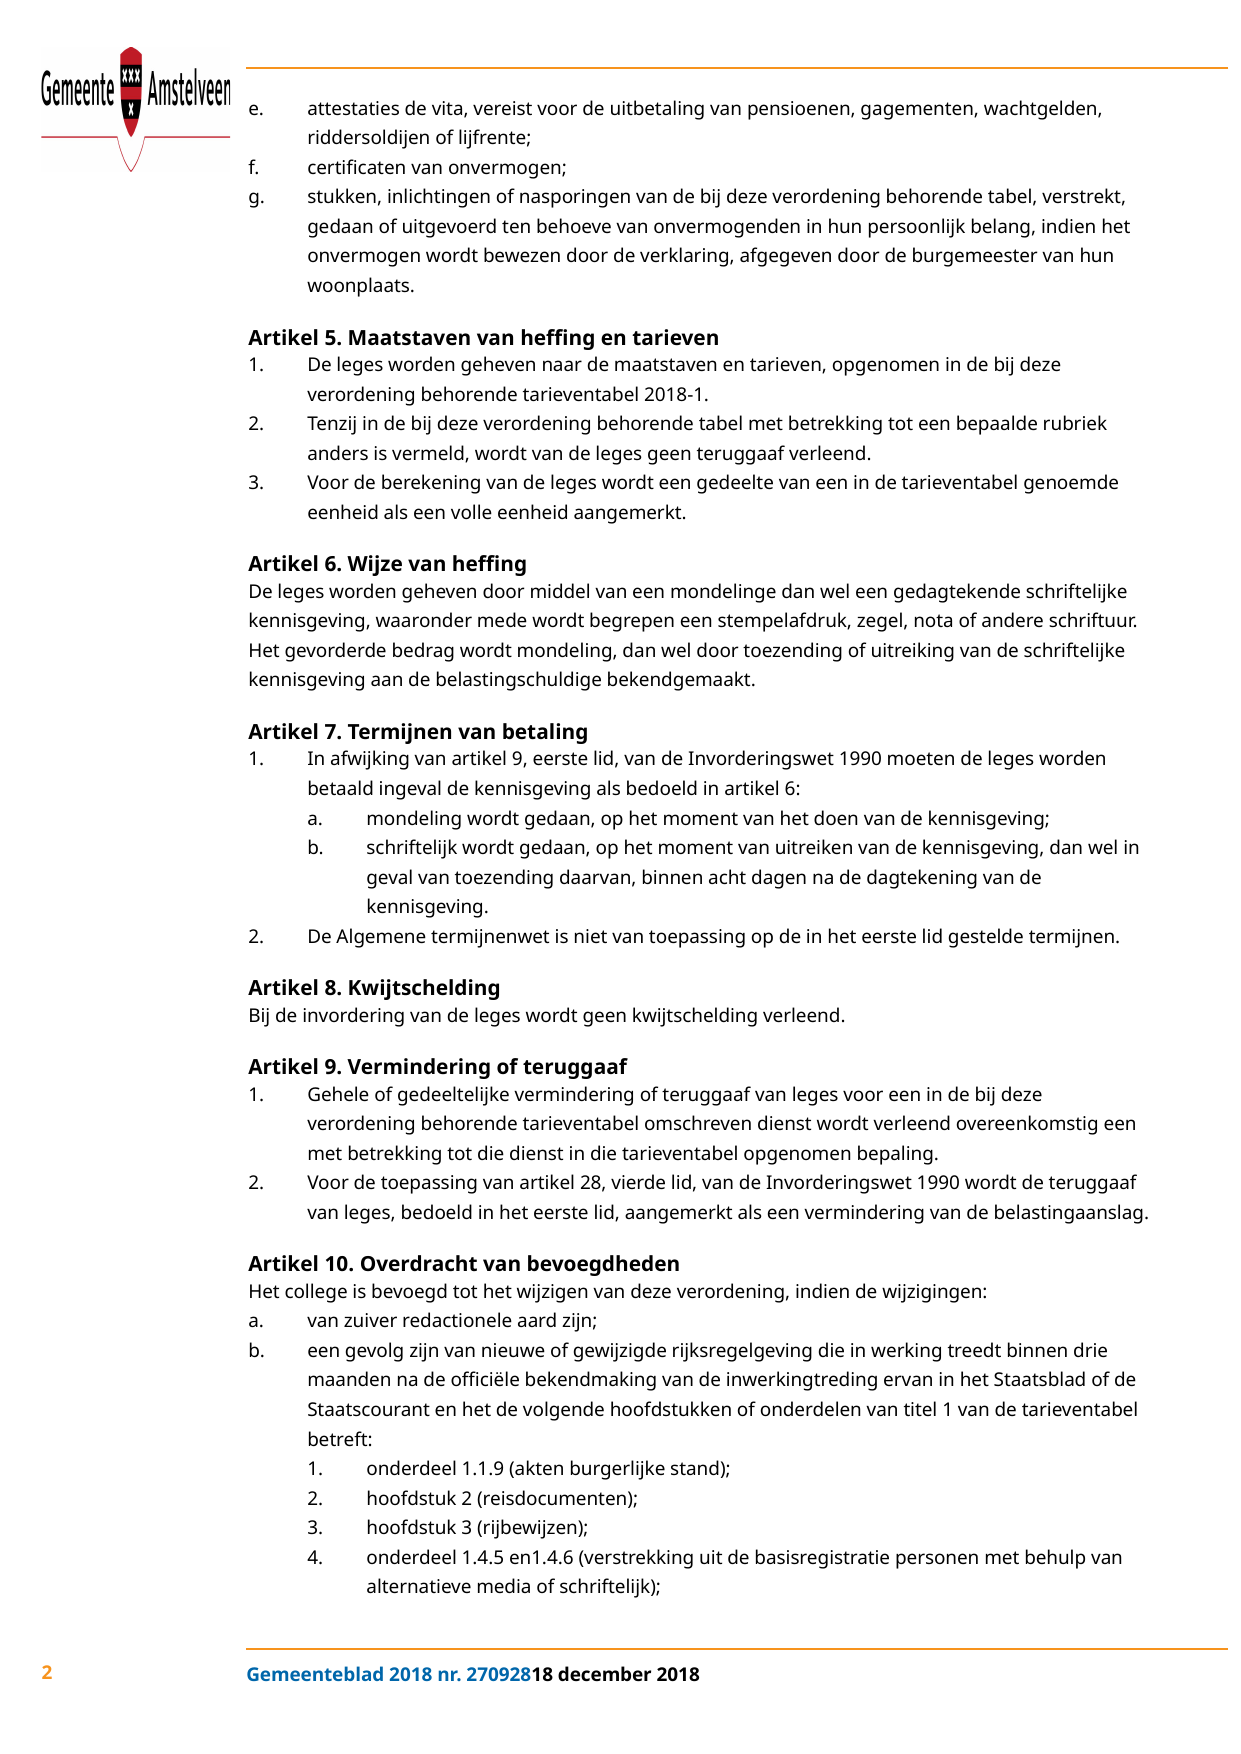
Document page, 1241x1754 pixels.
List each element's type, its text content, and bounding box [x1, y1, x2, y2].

text Artikel 9. Vermindering of teruggaaf [248, 1052, 1152, 1081]
list De Algemene termijnenwet is niet van toepassing op de in het eerste lid gestelde termijnen. [248, 923, 1152, 949]
list van zuiver redactionele aard zijn; [248, 1307, 1152, 1333]
text Artikel 8. Kwijtschelding [248, 973, 1152, 1002]
text Het college is bevoegd tot het wijzigen van deze verordening, indien de wijzigingen: [248, 1278, 1152, 1304]
text Artikel 10. Overdracht van bevoegdheden [248, 1249, 1152, 1278]
list Voor de toepassing van artikel 28, vierde lid, van de Invorderingswet 1990 wordt de teruggaaf van leges, bedoeld in het eerste lid, aangemerkt als een vermindering van de belastingaanslag. [248, 1169, 1152, 1225]
list Voor de berekening van de leges wordt een gedeelte van een in de tarieventabel genoemde eenheid als een volle eenheid aangemerkt. [248, 469, 1152, 525]
picture [41, 47, 231, 172]
list hoofdstuk 2 (reisdocumenten); [307, 1485, 1152, 1511]
list schriftelijk wordt gedaan, op het moment van uitreiken van de kennisgeving, dan wel in geval van toezending daarvan, binnen acht dagen na de dagtekening van de kennisgeving. [307, 834, 1152, 919]
text De leges worden geheven door middel van een mondelinge dan wel een gedagtekende schriftelijke kennisgeving, waaronder mede wordt begrepen een stempelafdruk, zegel, nota of andere schriftuur. Het gevorderde bedrag wordt mondeling, dan wel door toezending of uitreiking van de schriftelijke kennisgeving aan de belastingschuldige bekendgemaakt. [248, 578, 1152, 692]
text Bij de invordering van de leges wordt geen kwijtschelding verleend. [248, 1002, 1152, 1028]
list mondeling wordt gedaan, op het moment van het doen van de kennisgeving; [307, 805, 1152, 830]
list De leges worden geheven naar de maatstaven en tarieven, opgenomen in de bij deze verordening behorende tarieventabel 2018-1. [248, 351, 1152, 406]
list Gehele of gedeeltelijke vermindering of teruggaaf van leges voor een in de bij deze verordening behorende tarieventabel omschreven dienst wordt verleend overeenkomstig een met betrekking tot die dienst in die tarieventabel opgenomen bepaling. [248, 1081, 1152, 1166]
list een gevolg zijn van nieuwe of gewijzigde rijksregelgeving die in werking treedt binnen drie maanden na de officiële bekendmaking van de inwerkingtreding ervan in het Staatsblad of de Staatscourant en het de volgende hoofdstukken of onderdelen van titel 1 van de tarieventabel betreft: [248, 1337, 1152, 1452]
text Artikel 5. Maatstaven van heffing en tarieven [248, 323, 1152, 351]
list stukken, inlichtingen of nasporingen van de bij deze verordening behorende tabel, verstrekt, gedaan of uitgevoerd ten behoeve van onvermogenden in hun persoonlijk belang, indien het onvermogen wordt bewezen door de verklaring, afgegeven door de burgemeester van hun woonplaats. [248, 183, 1152, 298]
list certificaten van onvermogen; [248, 154, 1152, 180]
list onderdeel 1.4.5 en1.4.6 (verstrekking uit de basisregistratie personen met behulp van alternatieve media of schriftelijk); [307, 1544, 1152, 1599]
list hoofdstuk 3 (rijbewijzen); [307, 1514, 1152, 1540]
list In afwijking van artikel 9, eerste lid, van de Invorderingswet 1990 moeten de leges worden betaald ingeval de kennisgeving als bedoeld in artikel 6: [248, 746, 1152, 801]
list attestaties de vita, vereist voor de uitbetaling van pensioenen, gagementen, wachtgelden, riddersoldijen of lijfrente; [248, 95, 1152, 150]
text Artikel 7. Termijnen van betaling [248, 717, 1152, 746]
list Tenzij in de bij deze verordening behorende tabel met betrekking tot een bepaalde rubriek anders is vermeld, wordt van de leges geen teruggaaf verleend. [248, 410, 1152, 466]
text Artikel 6. Wijze van heffing [248, 549, 1152, 578]
list onderdeel 1.1.9 (akten burgerlijke stand); [307, 1455, 1152, 1481]
